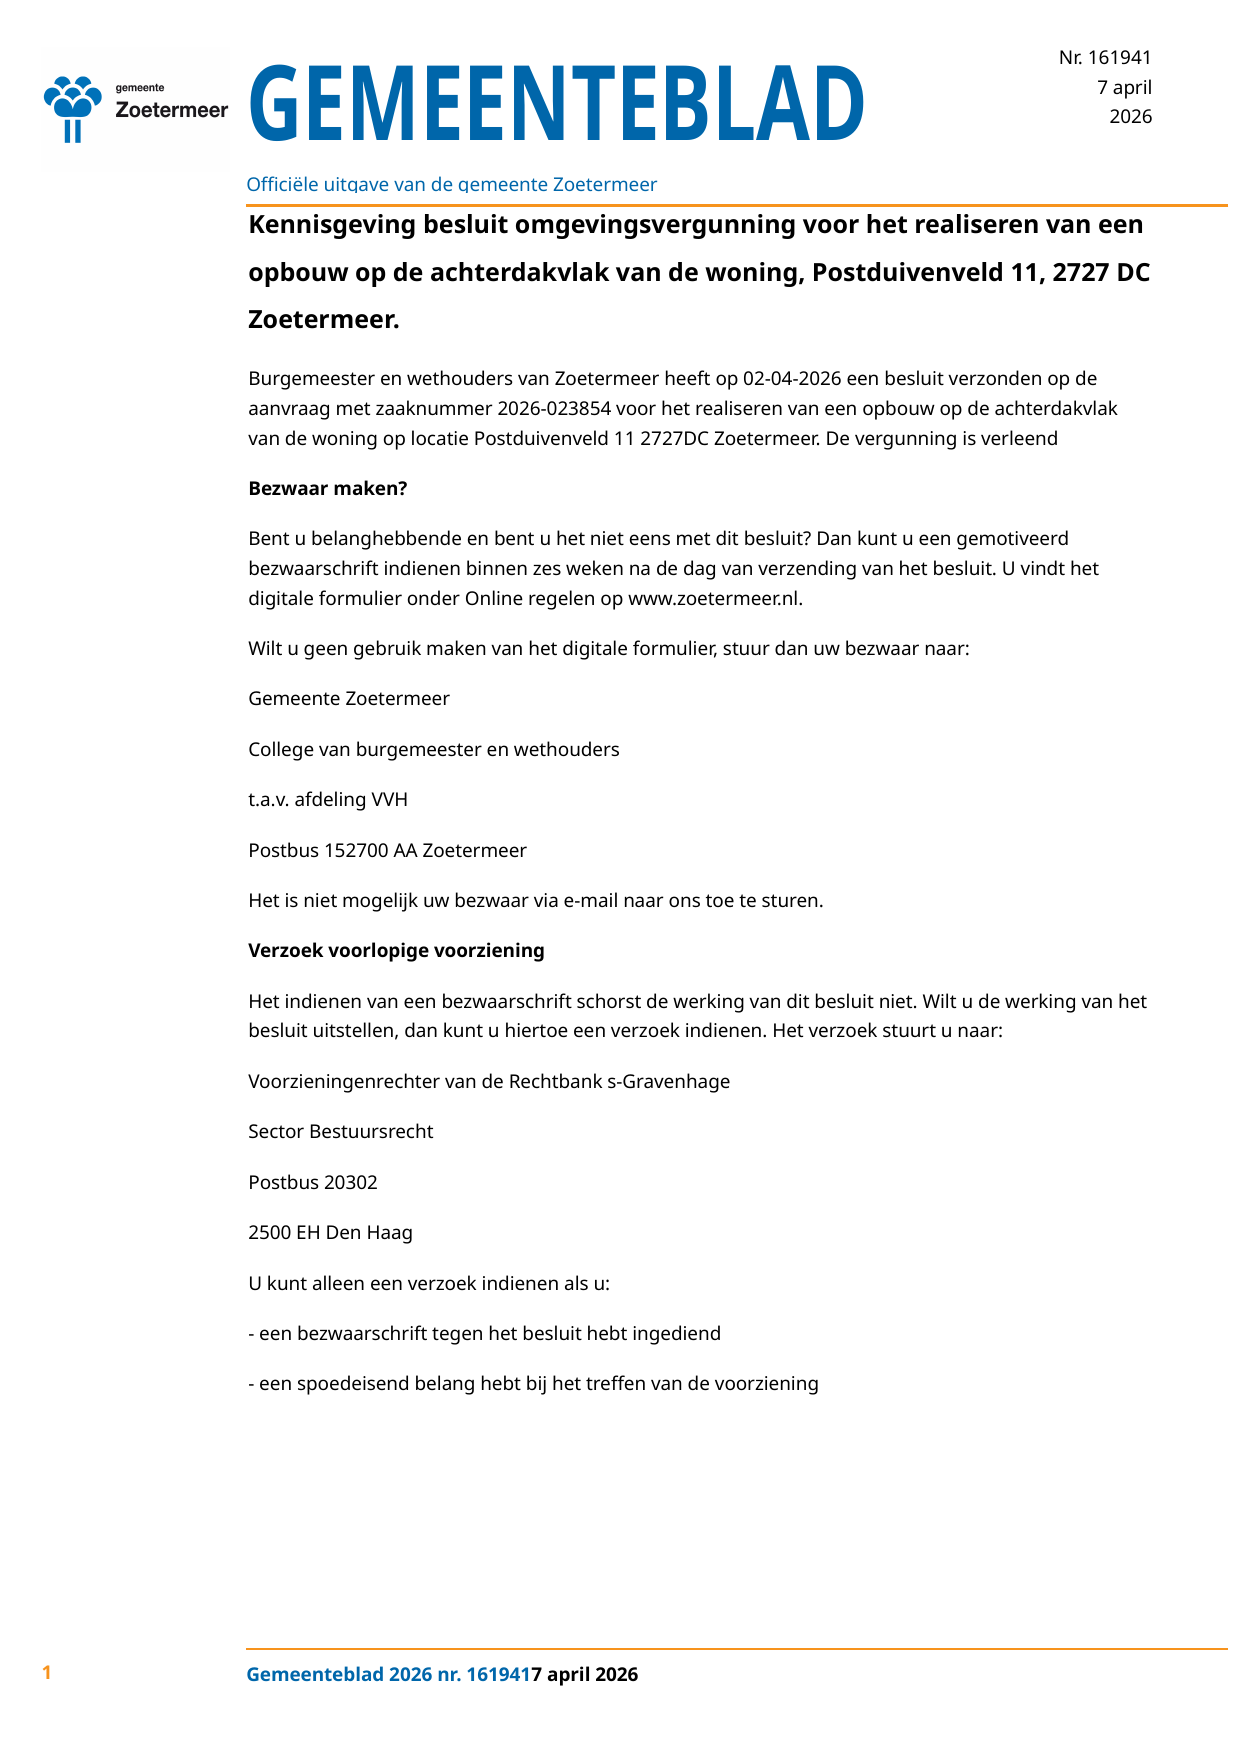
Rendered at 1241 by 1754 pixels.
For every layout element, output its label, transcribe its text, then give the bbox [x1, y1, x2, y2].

text 2500 EH Den Haag [248, 1219, 1152, 1245]
text U kunt alleen een verzoek indienen als u: [248, 1270, 1152, 1295]
text Sector Bestuursrecht [248, 1118, 1152, 1144]
text Postbus 20302 [248, 1169, 1152, 1194]
text Bent u belanghebbende en bent u het niet eens met dit besluit? Dan kunt u een gemotiveerd bezwaarschrift indienen binnen zes weken na de dag van verzending van het besluit. U vindt het digitale formulier onder Online regelen op www.zoetermeer.nl. [248, 526, 1152, 610]
text Het indienen van een bezwaarschrift schorst de werking van dit besluit niet. Wilt u de werking van het besluit uitstellen, dan kunt u hiertoe een verzoek indienen. Het verzoek stuurt u naar: [248, 988, 1152, 1043]
text Verzoek voorlopige voorziening [248, 938, 1152, 963]
picture [41, 47, 231, 172]
text Het is niet mogelijk uw bezwaar via e-mail naar ons toe te sturen. [248, 887, 1152, 913]
text Postbus 152700 AA Zoetermeer [248, 837, 1152, 862]
text Bezwaar maken? [248, 475, 1152, 501]
text - een spoedeisend belang hebt bij het treffen van de voorziening [248, 1371, 1152, 1396]
text t.a.v. afdeling VVH [248, 786, 1152, 812]
text Voorzieningenrechter van de Rechtbank s-Gravenhage [248, 1068, 1152, 1094]
text College van burgemeester en wethouders [248, 736, 1152, 762]
text Gemeente Zoetermeer [248, 686, 1152, 711]
text Kennisgeving besluit omgevingsvergunning voor het realiseren van een opbouw op de achterdakvlak van de woning, Postduivenveld 11, 2727 DC Zoetermeer. [248, 207, 1152, 336]
text Burgemeester en wethouders van Zoetermeer heeft op 02-04-2026 een besluit verzonden op de aanvraag met zaaknummer 2026-023854 voor het realiseren van een opbouw op de achterdakvlak van de woning op locatie Postduivenveld 11 2727DC Zoetermeer. De vergunning is verleend [248, 366, 1152, 450]
text - een bezwaarschrift tegen het besluit hebt ingediend [248, 1320, 1152, 1346]
text Wilt u geen gebruik maken van het digitale formulier, stuur dan uw bezwaar naar: [248, 635, 1152, 661]
